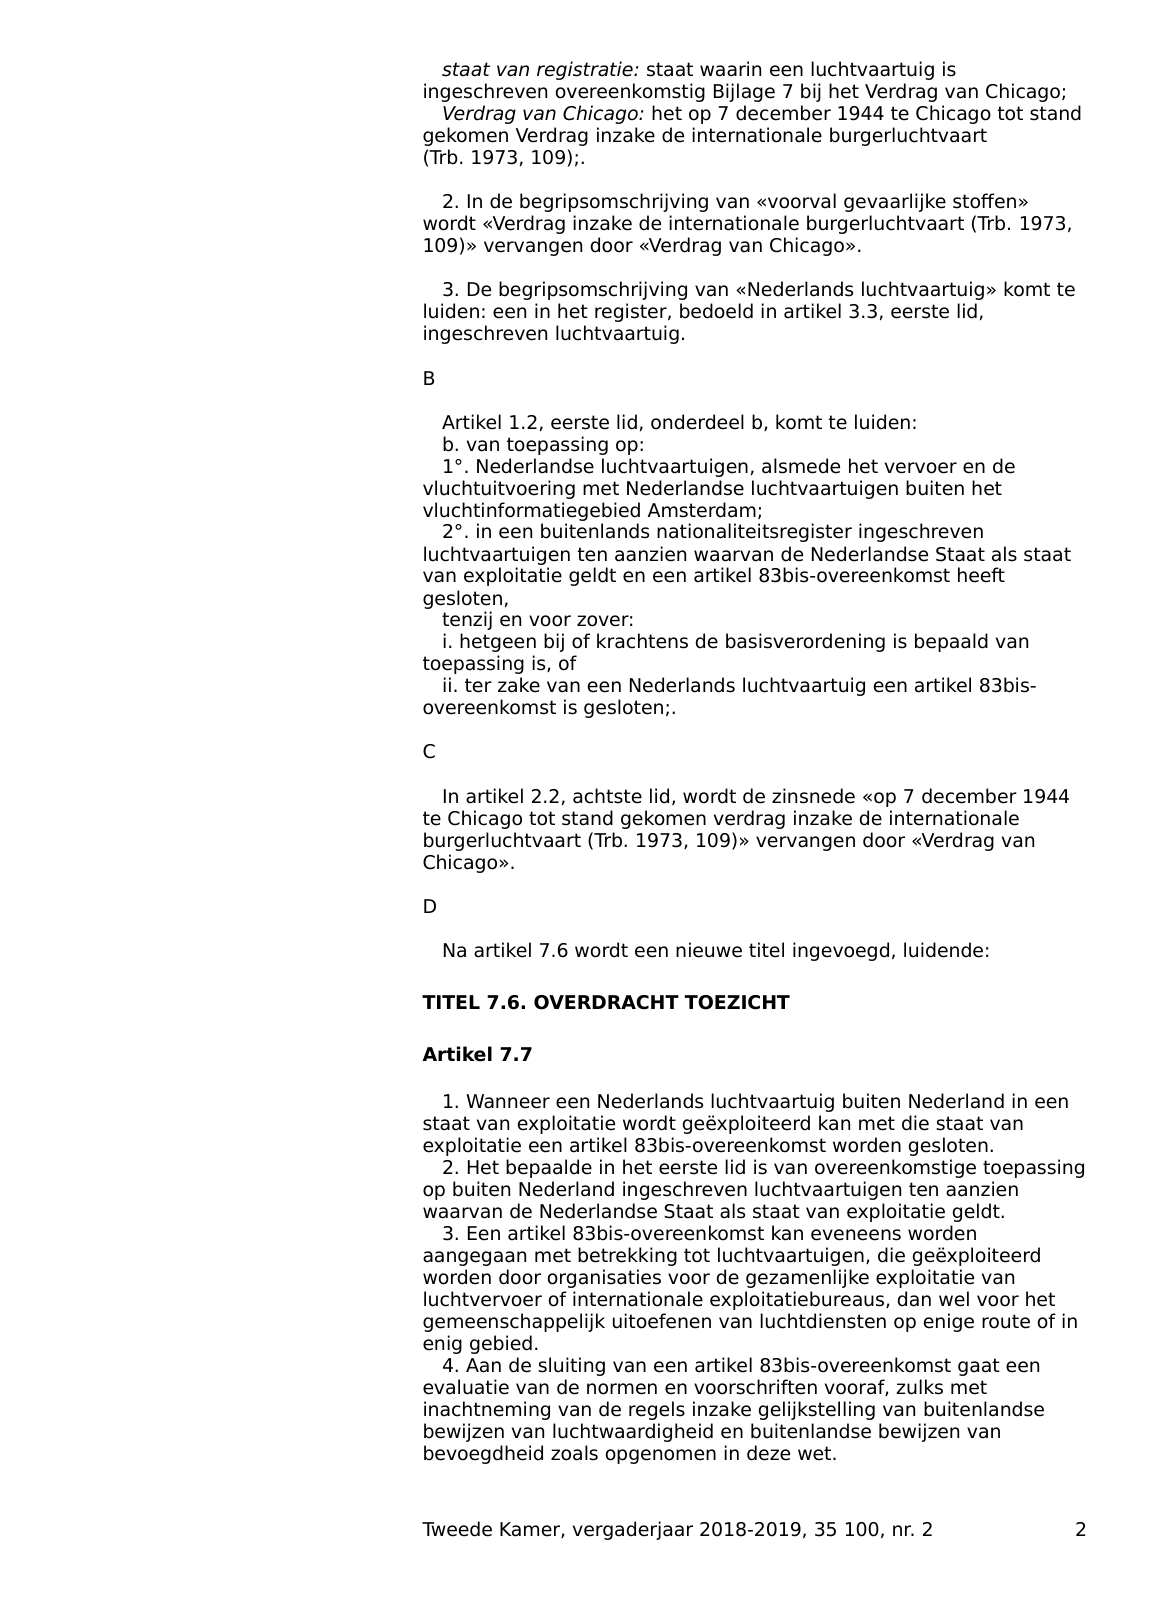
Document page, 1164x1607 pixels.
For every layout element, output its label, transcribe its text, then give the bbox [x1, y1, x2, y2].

text 1. Wanneer een Nederlands luchtvaartuig buiten Nederland in een staat van exploitatie wordt geëxploiteerd kan met die staat van exploitatie een artikel 83bis-overeenkomst worden gesloten. [422, 1091, 1087, 1157]
text Verdrag van Chicago: het op 7 december 1944 te Chicago tot stand gekomen Verdrag inzake de internationale burgerluchtvaart (Trb. 1973, 109);. [422, 103, 1087, 169]
text 2°. in een buitenlands nationaliteitsregister ingeschreven luchtvaartuigen ten aanzien waarvan de Nederlandse Staat als staat van exploitatie geldt en een artikel 83bis-overeenkomst heeft gesloten, [422, 521, 1087, 609]
text B [422, 367, 1087, 389]
text ii. ter zake van een Nederlands luchtvaartuig een artikel 83bis-overeenkomst is gesloten;. [422, 675, 1087, 719]
text Na artikel 7.6 wordt een nieuwe titel ingevoegd, luidende: [422, 940, 1087, 962]
text Artikel 1.2, eerste lid, onderdeel b, komt te luiden: [422, 412, 1087, 433]
text staat van registratie: staat waarin een luchtvaartuig is ingeschreven overeenkomstig Bijlage 7 bij het Verdrag van Chicago; [422, 59, 1087, 103]
text 1°. Nederlandse luchtvaartuigen, alsmede het vervoer en de vluchtuitvoering met Nederlandse luchtvaartuigen buiten het vluchtinformatiegebied Amsterdam; [422, 456, 1087, 521]
text 2. In de begripsomschrijving van «voorval gevaarlijke stoffen» wordt «Verdrag inzake de internationale burgerluchtvaart (Trb. 1973, 109)» vervangen door «Verdrag van Chicago». [422, 191, 1087, 257]
text 2. Het bepaalde in het eerste lid is van overeenkomstige toepassing op buiten Nederland ingeschreven luchtvaartuigen ten aanzien waarvan de Nederlandse Staat als staat van exploitatie geldt. [422, 1157, 1087, 1223]
subtitle TITEL 7.6. OVERDRACHT TOEZICHT [422, 992, 1087, 1014]
subtitle Artikel 7.7 [422, 1044, 1087, 1066]
text 4. Aan de sluiting van een artikel 83bis-overeenkomst gaat een evaluatie van de normen en voorschriften vooraf, zulks met inachtneming van de regels inzake gelijkstelling van buitenlandse bewijzen van luchtwaardigheid en buitenlandse bewijzen van bevoegdheid zoals opgenomen in deze wet. [422, 1354, 1087, 1464]
text In artikel 2.2, achtste lid, wordt de zinsnede «op 7 december 1944 te Chicago tot stand gekomen verdrag inzake de internationale burgerluchtvaart (Trb. 1973, 109)» vervangen door «Verdrag van Chicago». [422, 786, 1087, 873]
text b. van toepassing op: [422, 433, 1087, 456]
text i. hetgeen bij of krachtens de basisverordening is bepaald van toepassing is, of [422, 631, 1087, 675]
text D [422, 896, 1087, 918]
text C [422, 741, 1087, 763]
text 3. De begripsomschrijving van «Nederlands luchtvaartuig» komt te luiden: een in het register, bedoeld in artikel 3.3, eerste lid, ingeschreven luchtvaartuig. [422, 279, 1087, 345]
text tenzij en voor zover: [422, 609, 1087, 631]
text 3. Een artikel 83bis-overeenkomst kan eveneens worden aangegaan met betrekking tot luchtvaartuigen, die geëxploiteerd worden door organisaties voor de gezamenlijke exploitatie van luchtvervoer of internationale exploitatiebureaus, dan wel voor het gemeenschappelijk uitoefenen van luchtdiensten op enige route of in enig gebied. [422, 1223, 1087, 1354]
